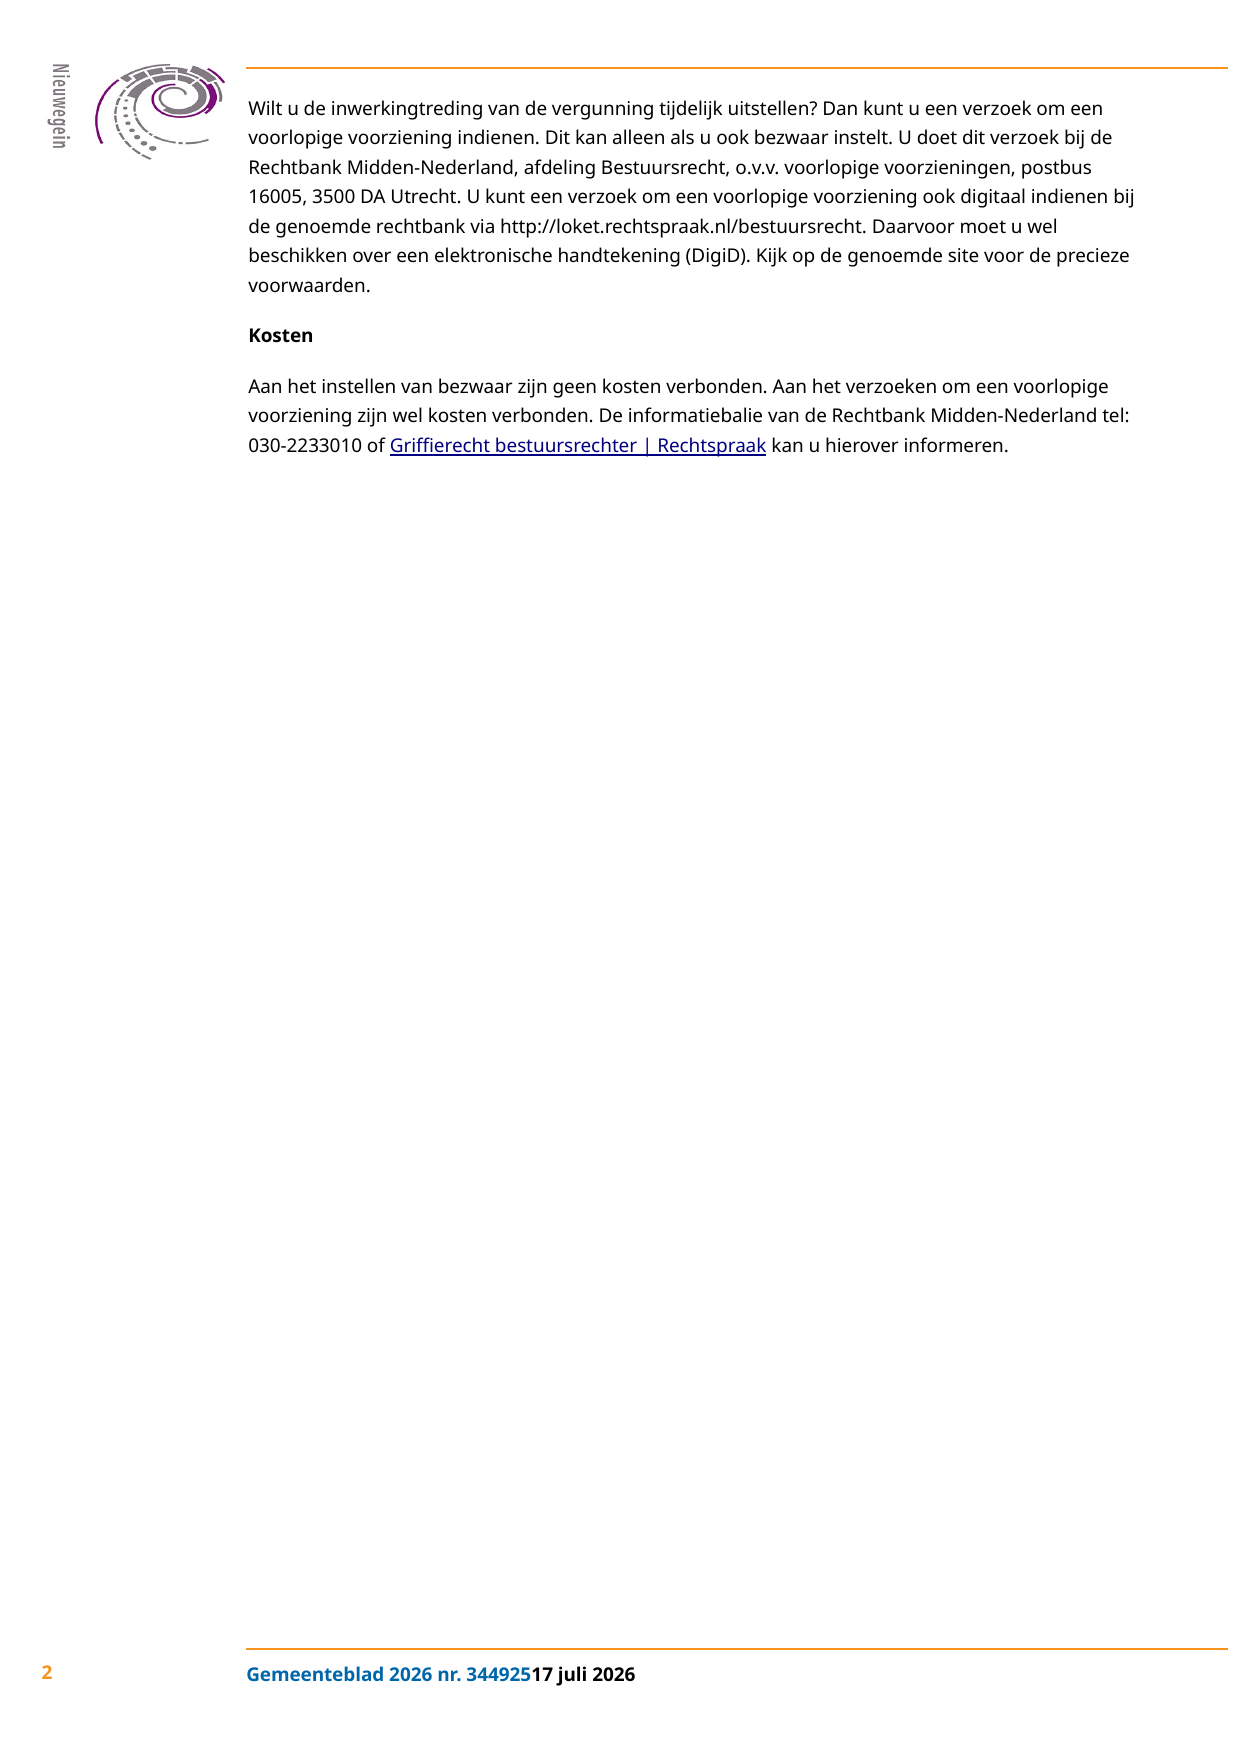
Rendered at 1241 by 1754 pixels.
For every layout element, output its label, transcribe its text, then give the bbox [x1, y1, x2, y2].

text Aan het instellen van bezwaar zijn geen kosten verbonden. Aan het verzoeken om een voorlopige voorziening zijn wel kosten verbonden. De informatiebalie van de Rechtbank Midden-Nederland tel: 030-2233010 of Griffierecht bestuursrechter | Rechtspraak kan u hierover informeren. [248, 373, 1152, 458]
picture [41, 47, 231, 172]
text Kosten [248, 323, 1152, 348]
text Wilt u de inwerkingtreding van de vergunning tijdelijk uitstellen? Dan kunt u een verzoek om een voorlopige voorziening indienen. Dit kan alleen als u ook bezwaar instelt. U doet dit verzoek bij de Rechtbank Midden-Nederland, afdeling Bestuursrecht, o.v.v. voorlopige voorzieningen, postbus 16005, 3500 DA Utrecht. U kunt een verzoek om een voorlopige voorziening ook digitaal indienen bij de genoemde rechtbank via http://loket.rechtspraak.nl/bestuursrecht. Daarvoor moet u wel beschikken over een elektronische handtekening (DigiD). Kijk op de genoemde site voor de precieze voorwaarden. [248, 95, 1152, 298]
